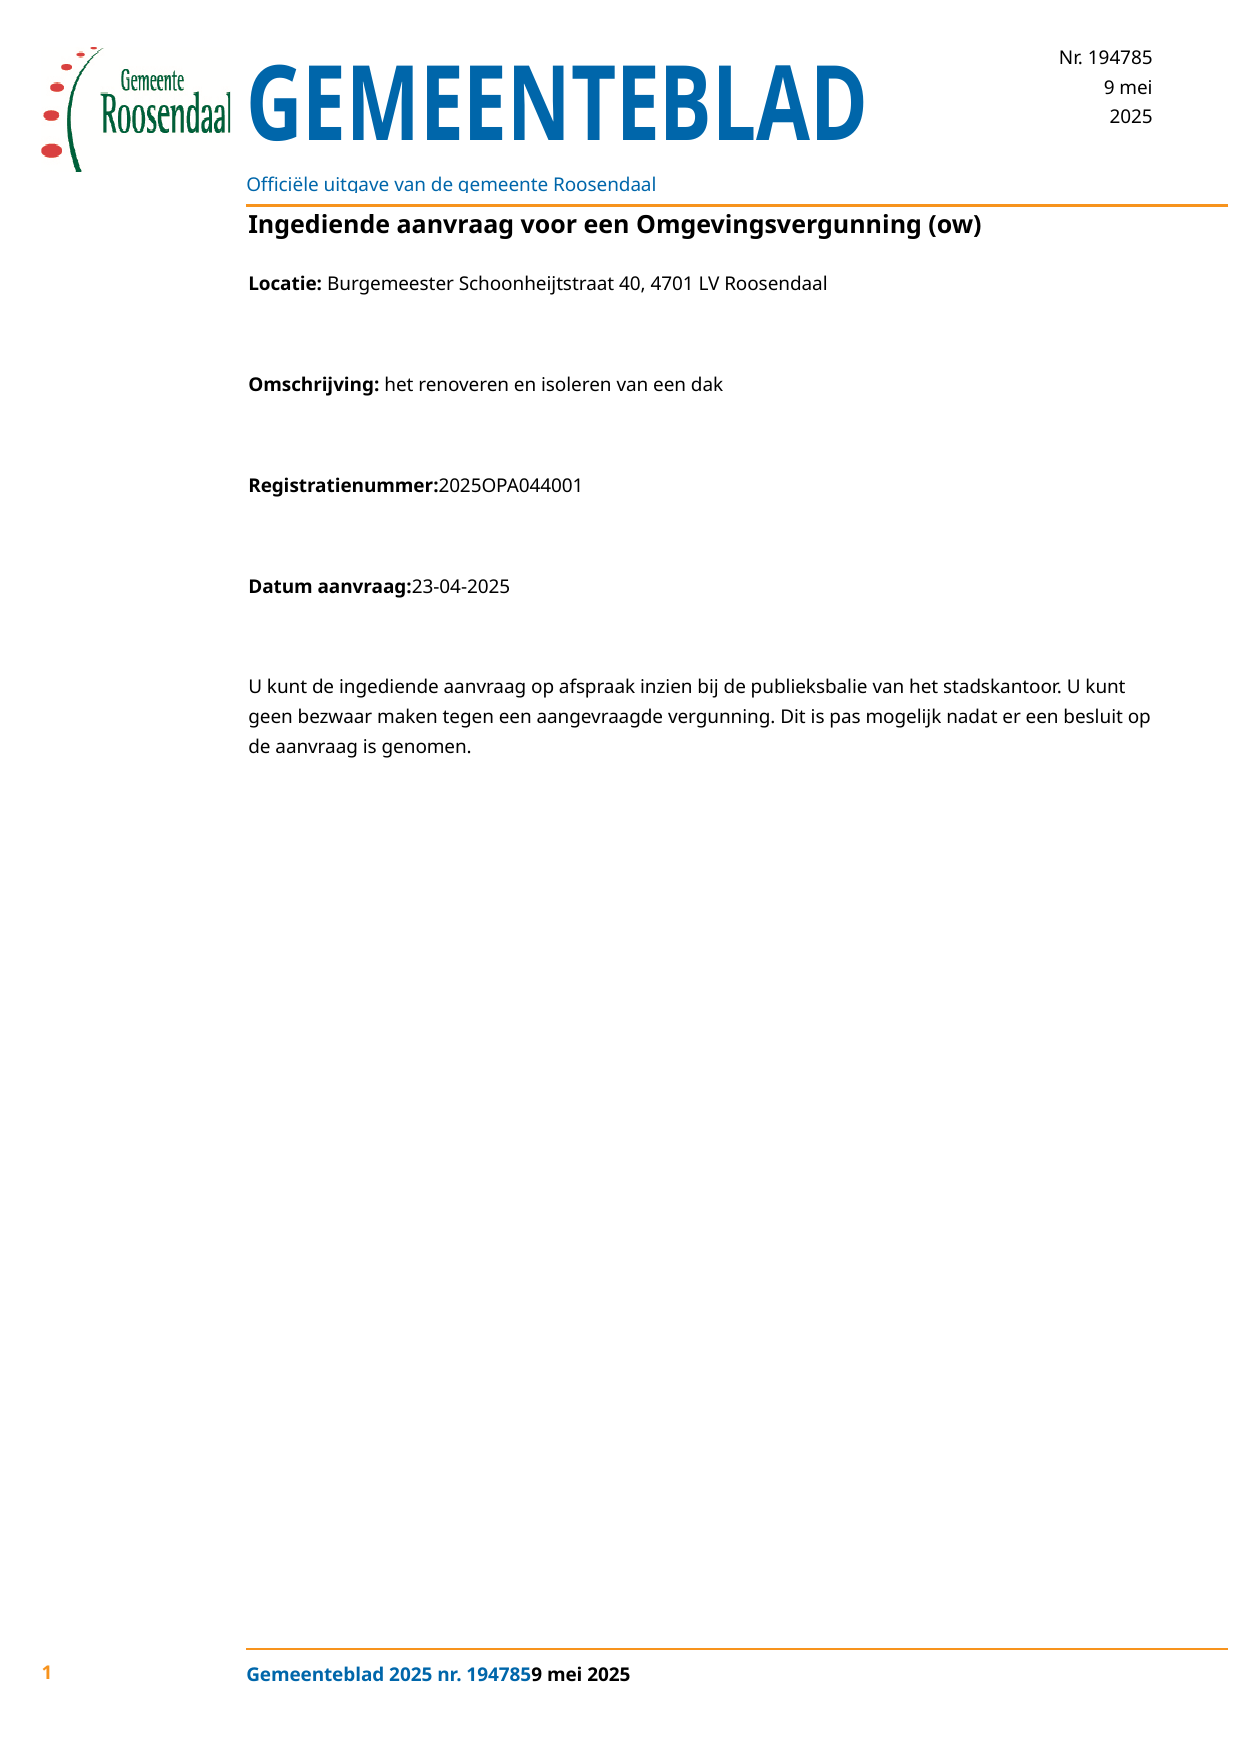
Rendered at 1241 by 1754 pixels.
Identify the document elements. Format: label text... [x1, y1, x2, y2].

text Omschrijving: het renoveren en isoleren van een dak [248, 371, 1152, 397]
text Registratienummer:2025OPA044001 [248, 472, 1152, 498]
text Ingediende aanvraag voor een Omgevingsvergunning (ow) [248, 207, 1152, 241]
picture [41, 47, 231, 172]
text Datum aanvraag:23-04-2025 [248, 573, 1152, 598]
text U kunt de ingediende aanvraag op afspraak inzien bij de publieksbalie van het stadskantoor. U kunt geen bezwaar maken tegen een aangevraagde vergunning. Dit is pas mogelijk nadat er een besluit op de aanvraag is genomen. [248, 674, 1152, 758]
text Locatie: Burgemeester Schoonheijtstraat 40, 4701 LV Roosendaal [248, 270, 1152, 296]
